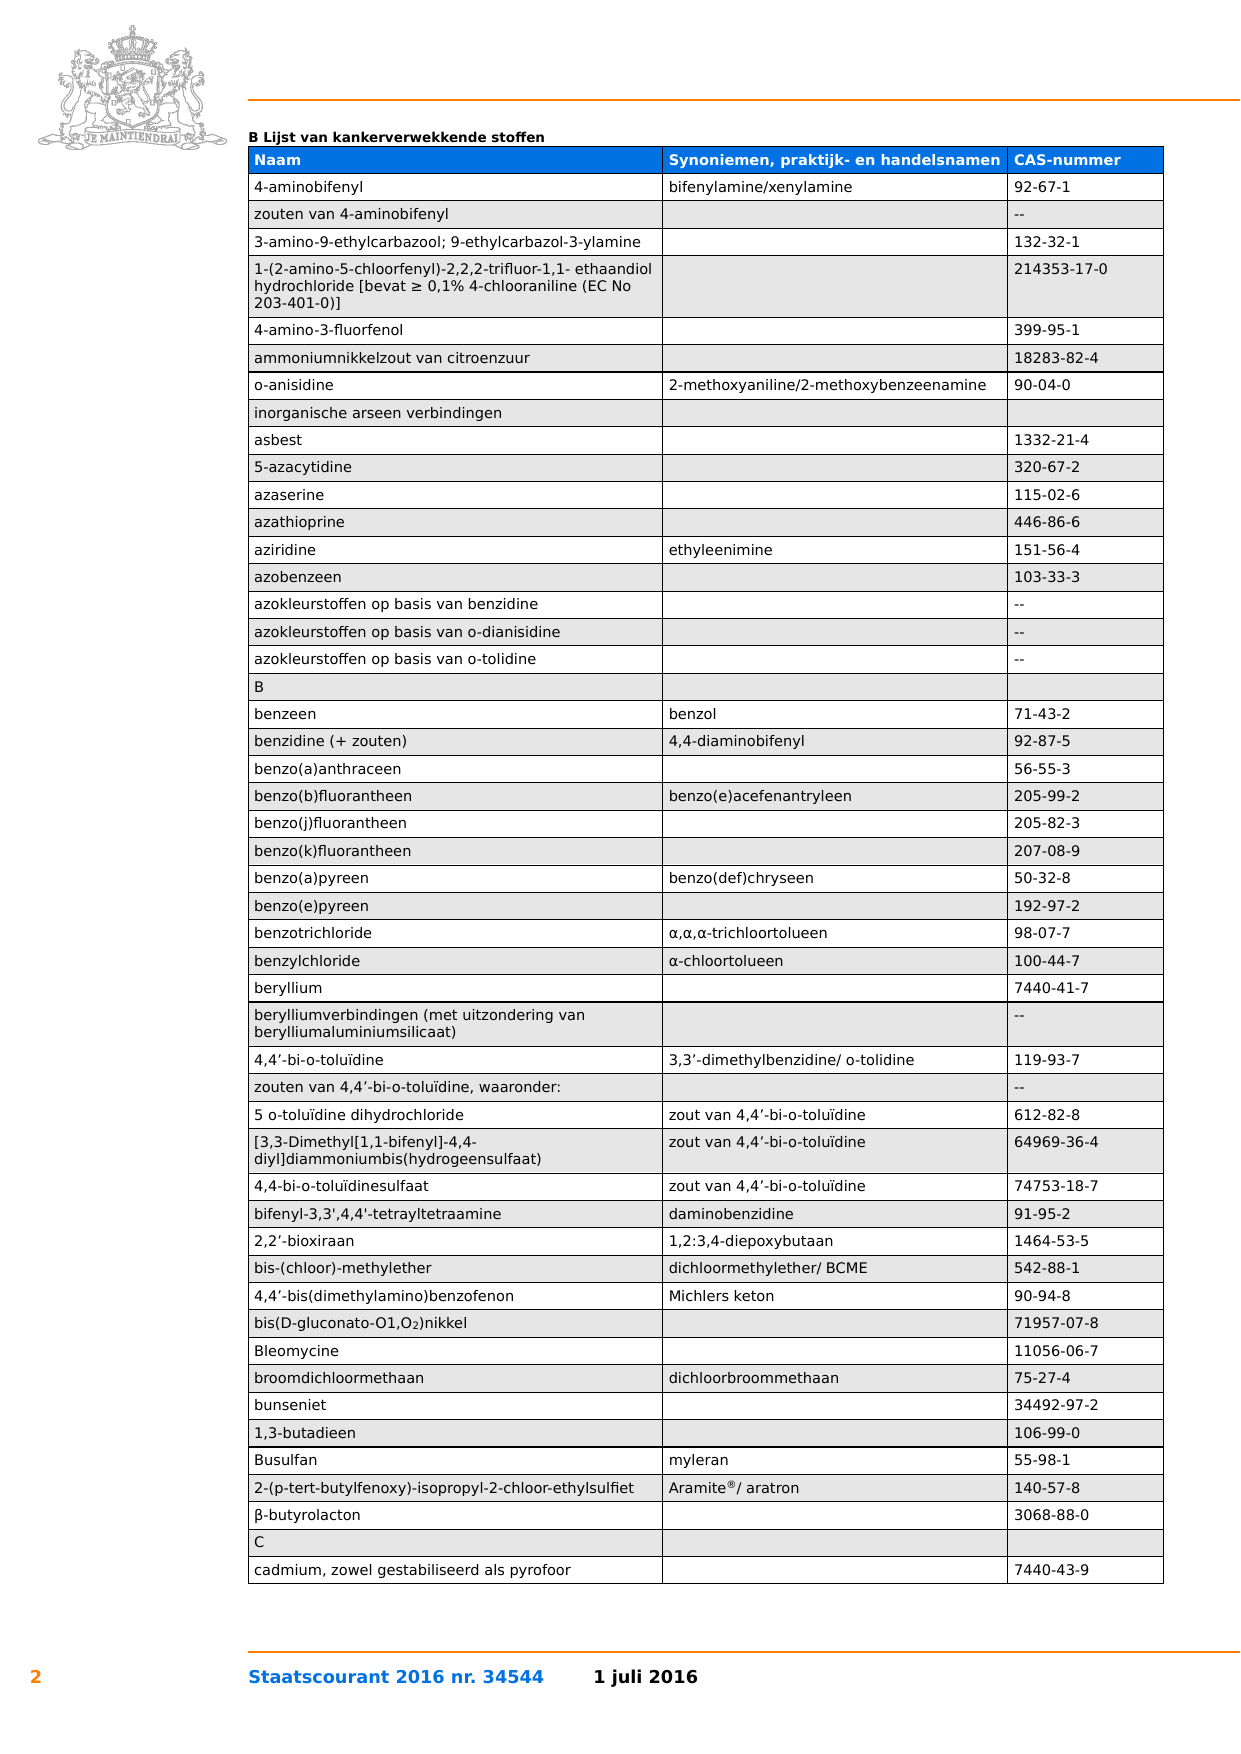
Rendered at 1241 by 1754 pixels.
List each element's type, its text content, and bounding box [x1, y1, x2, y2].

table_cell 18283-82-4 [1008, 345, 1163, 371]
table_cell azokleurstoffen op basis van o-dianisidine [249, 619, 662, 645]
table_cell inorganische arseen verbindingen [249, 400, 662, 426]
table_cell [663, 1502, 1007, 1528]
table_cell 90-04-0 [1008, 373, 1163, 399]
table_cell 91-95-2 [1008, 1201, 1163, 1227]
table_cell 50-32-8 [1008, 866, 1163, 892]
table_cell Aramite®/ aratron [663, 1475, 1007, 1501]
table_cell benzo(a)anthraceen [249, 756, 662, 782]
table_cell 207-08-9 [1008, 838, 1163, 864]
table_cell 11056-06-7 [1008, 1338, 1163, 1364]
table_cell Michlers keton [663, 1283, 1007, 1309]
table_cell 3068-88-0 [1008, 1502, 1163, 1528]
table_cell α-chloortolueen [663, 948, 1007, 974]
table_cell azobenzeen [249, 564, 662, 591]
table_cell 64969-36-4 [1008, 1129, 1163, 1172]
table_cell 140-57-8 [1008, 1475, 1163, 1501]
table_cell asbest [249, 427, 662, 453]
table_cell azokleurstoffen op basis van benzidine [249, 592, 662, 618]
table_cell 542-88-1 [1008, 1256, 1163, 1282]
table_cell 2-methoxyaniline/2-methoxybenzeenamine [663, 373, 1007, 399]
table_cell 7440-43-9 [1008, 1557, 1163, 1583]
table_cell zout van 4,4’-bi-o-toluïdine [663, 1102, 1007, 1128]
table_cell 71-43-2 [1008, 701, 1163, 727]
table_cell ammoniumnikkelzout van citroenzuur [249, 345, 662, 371]
table_cell C [249, 1530, 662, 1556]
table_cell cadmium, zowel gestabiliseerd als pyrofoor [249, 1557, 662, 1583]
table_cell [663, 756, 1007, 782]
table_cell zout van 4,4’-bi-o-toluïdine [663, 1129, 1007, 1172]
table_cell 74753-18-7 [1008, 1174, 1163, 1200]
table_cell [663, 427, 1007, 453]
table_cell bis-(chloor)-methylether [249, 1256, 662, 1282]
table_cell -- [1008, 1074, 1163, 1101]
table_cell [663, 318, 1007, 344]
table_cell 55-98-1 [1008, 1448, 1163, 1474]
table_cell [663, 674, 1007, 700]
table_cell CAS-nummer [1008, 147, 1163, 173]
table_cell 90-94-8 [1008, 1283, 1163, 1309]
table_cell zout van 4,4’-bi-o-toluïdine [663, 1174, 1007, 1200]
table_cell 4-amino-3-fluorfenol [249, 318, 662, 344]
table_cell [663, 256, 1007, 317]
table_cell daminobenzidine [663, 1201, 1007, 1227]
table_cell bifenyl-3,3',4,4'-tetrayltetraamine [249, 1201, 662, 1227]
table_cell 71957-07-8 [1008, 1310, 1163, 1337]
table_cell 3-amino-9-ethylcarbazool; 9-ethylcarbazol-3-ylamine [249, 229, 662, 255]
table_header B Lijst van kankerverwekkende stoffen [248, 130, 1163, 146]
table_cell Synoniemen, praktijk- en handelsnamen [663, 147, 1007, 173]
table_cell benzidine (+ zouten) [249, 729, 662, 755]
table_cell [1008, 1530, 1163, 1556]
table_cell 612-82-8 [1008, 1102, 1163, 1128]
table_cell benzo(a)pyreen [249, 866, 662, 892]
table_cell 205-82-3 [1008, 811, 1163, 837]
table_cell 1,2:3,4-diepoxybutaan [663, 1228, 1007, 1254]
table_cell 100-44-7 [1008, 948, 1163, 974]
table_cell 2-(p-tert-butylfenoxy)-isopropyl-2-chloor-ethylsulfiet [249, 1475, 662, 1501]
table_cell bifenylamine/xenylamine [663, 174, 1007, 200]
table_cell azaserine [249, 482, 662, 508]
table_cell benzo(j)fluorantheen [249, 811, 662, 837]
table_cell 1332-21-4 [1008, 427, 1163, 453]
table_cell 1-(2-amino-5-chloorfenyl)-2,2,2-trifluor-1,1- ethaandiol hydrochloride [bevat ≥ 0,1% 4-chlooraniline (EC No 203-401-0)] [249, 256, 662, 317]
table_cell [663, 1420, 1007, 1446]
table_cell [663, 400, 1007, 426]
table_cell [663, 455, 1007, 481]
table_cell -- [1008, 619, 1163, 645]
table_cell benzo(k)fluorantheen [249, 838, 662, 864]
table_cell [1008, 400, 1163, 426]
table_cell benzylchloride [249, 948, 662, 974]
table_cell bis(D-gluconato-O1,O2)nikkel [249, 1310, 662, 1337]
table_cell 132-32-1 [1008, 229, 1163, 255]
table_cell -- [1008, 1003, 1163, 1046]
table_cell 34492-97-2 [1008, 1393, 1163, 1419]
table_cell [663, 1074, 1007, 1101]
table_cell 3,3’-dimethylbenzidine/ o-tolidine [663, 1047, 1007, 1073]
table_cell 399-95-1 [1008, 318, 1163, 344]
table_cell [663, 482, 1007, 508]
table_cell benzo(e)pyreen [249, 893, 662, 919]
table_cell [663, 1003, 1007, 1046]
table_cell [663, 1530, 1007, 1556]
table_cell 92-87-5 [1008, 729, 1163, 755]
table_cell 151-56-4 [1008, 537, 1163, 563]
table_cell 1464-53-5 [1008, 1228, 1163, 1254]
table_cell azokleurstoffen op basis van o-tolidine [249, 646, 662, 673]
table_cell beryllium [249, 975, 662, 1001]
table_cell 192-97-2 [1008, 893, 1163, 919]
table_cell [663, 893, 1007, 919]
table_cell 205-99-2 [1008, 783, 1163, 810]
table_cell berylliumverbindingen (met uitzondering van berylliumaluminiumsilicaat) [249, 1003, 662, 1046]
table_cell ethyleenimine [663, 537, 1007, 563]
table_cell 7440-41-7 [1008, 975, 1163, 1001]
table_cell benzol [663, 701, 1007, 727]
table_cell 4,4-bi-o-toluïdinesulfaat [249, 1174, 662, 1200]
table_cell 92-67-1 [1008, 174, 1163, 200]
table_cell [663, 1393, 1007, 1419]
table_cell azathioprine [249, 509, 662, 536]
table_cell [663, 345, 1007, 371]
picture [38, 25, 227, 150]
table_cell zouten van 4-aminobifenyl [249, 201, 662, 228]
table_cell benzo(b)fluorantheen [249, 783, 662, 810]
table_cell 320-67-2 [1008, 455, 1163, 481]
table_cell -- [1008, 201, 1163, 228]
table_cell 75-27-4 [1008, 1365, 1163, 1392]
table_cell 1,3-butadieen [249, 1420, 662, 1446]
table_cell [663, 1338, 1007, 1364]
table_cell 4,4’-bis(dimethylamino)benzofenon [249, 1283, 662, 1309]
table_cell Bleomycine [249, 1338, 662, 1364]
table_cell -- [1008, 646, 1163, 673]
table_cell α,α,α-trichloortolueen [663, 920, 1007, 947]
table_cell B [249, 674, 662, 700]
table_cell 106-99-0 [1008, 1420, 1163, 1446]
table_cell 4,4-diaminobifenyl [663, 729, 1007, 755]
table_cell bunseniet [249, 1393, 662, 1419]
table_cell 5 o-toluïdine dihydrochloride [249, 1102, 662, 1128]
table_cell 56-55-3 [1008, 756, 1163, 782]
table_cell 115-02-6 [1008, 482, 1163, 508]
table_cell 5-azacytidine [249, 455, 662, 481]
table_cell 98-07-7 [1008, 920, 1163, 947]
table_cell [663, 619, 1007, 645]
table_cell broomdichloormethaan [249, 1365, 662, 1392]
table_cell [663, 229, 1007, 255]
table_cell [663, 646, 1007, 673]
table_cell 2,2’-bioxiraan [249, 1228, 662, 1254]
table_cell [663, 201, 1007, 228]
table_cell 214353-17-0 [1008, 256, 1163, 317]
table_cell dichloormethylether/ BCME [663, 1256, 1007, 1282]
table_cell 446-86-6 [1008, 509, 1163, 536]
table_cell zouten van 4,4’-bi-o-toluïdine, waaronder: [249, 1074, 662, 1101]
table_cell 103-33-3 [1008, 564, 1163, 591]
table_cell [663, 811, 1007, 837]
table_cell o-anisidine [249, 373, 662, 399]
table_cell [663, 838, 1007, 864]
table_cell [1008, 674, 1163, 700]
table_cell Naam [249, 147, 662, 173]
table_cell -- [1008, 592, 1163, 618]
table_cell myleran [663, 1448, 1007, 1474]
table_cell [663, 975, 1007, 1001]
table_cell β-butyrolacton [249, 1502, 662, 1528]
table_cell [663, 564, 1007, 591]
table_cell aziridine [249, 537, 662, 563]
table_cell benzeen [249, 701, 662, 727]
table_cell [663, 1310, 1007, 1337]
table_cell benzo(def)chryseen [663, 866, 1007, 892]
table_cell [663, 592, 1007, 618]
table_cell 119-93-7 [1008, 1047, 1163, 1073]
table_cell 4,4’-bi-o-toluïdine [249, 1047, 662, 1073]
table_cell 4-aminobifenyl [249, 174, 662, 200]
table_cell [663, 1557, 1007, 1583]
table_cell benzotrichloride [249, 920, 662, 947]
table_cell dichloorbroommethaan [663, 1365, 1007, 1392]
table_cell [663, 509, 1007, 536]
table_cell benzo(e)acefenantryleen [663, 783, 1007, 810]
table_cell [3,3-Dimethyl[1,1-bifenyl]-4,4-diyl]diammoniumbis(hydrogeensulfaat) [249, 1129, 662, 1172]
table_cell Busulfan [249, 1448, 662, 1474]
